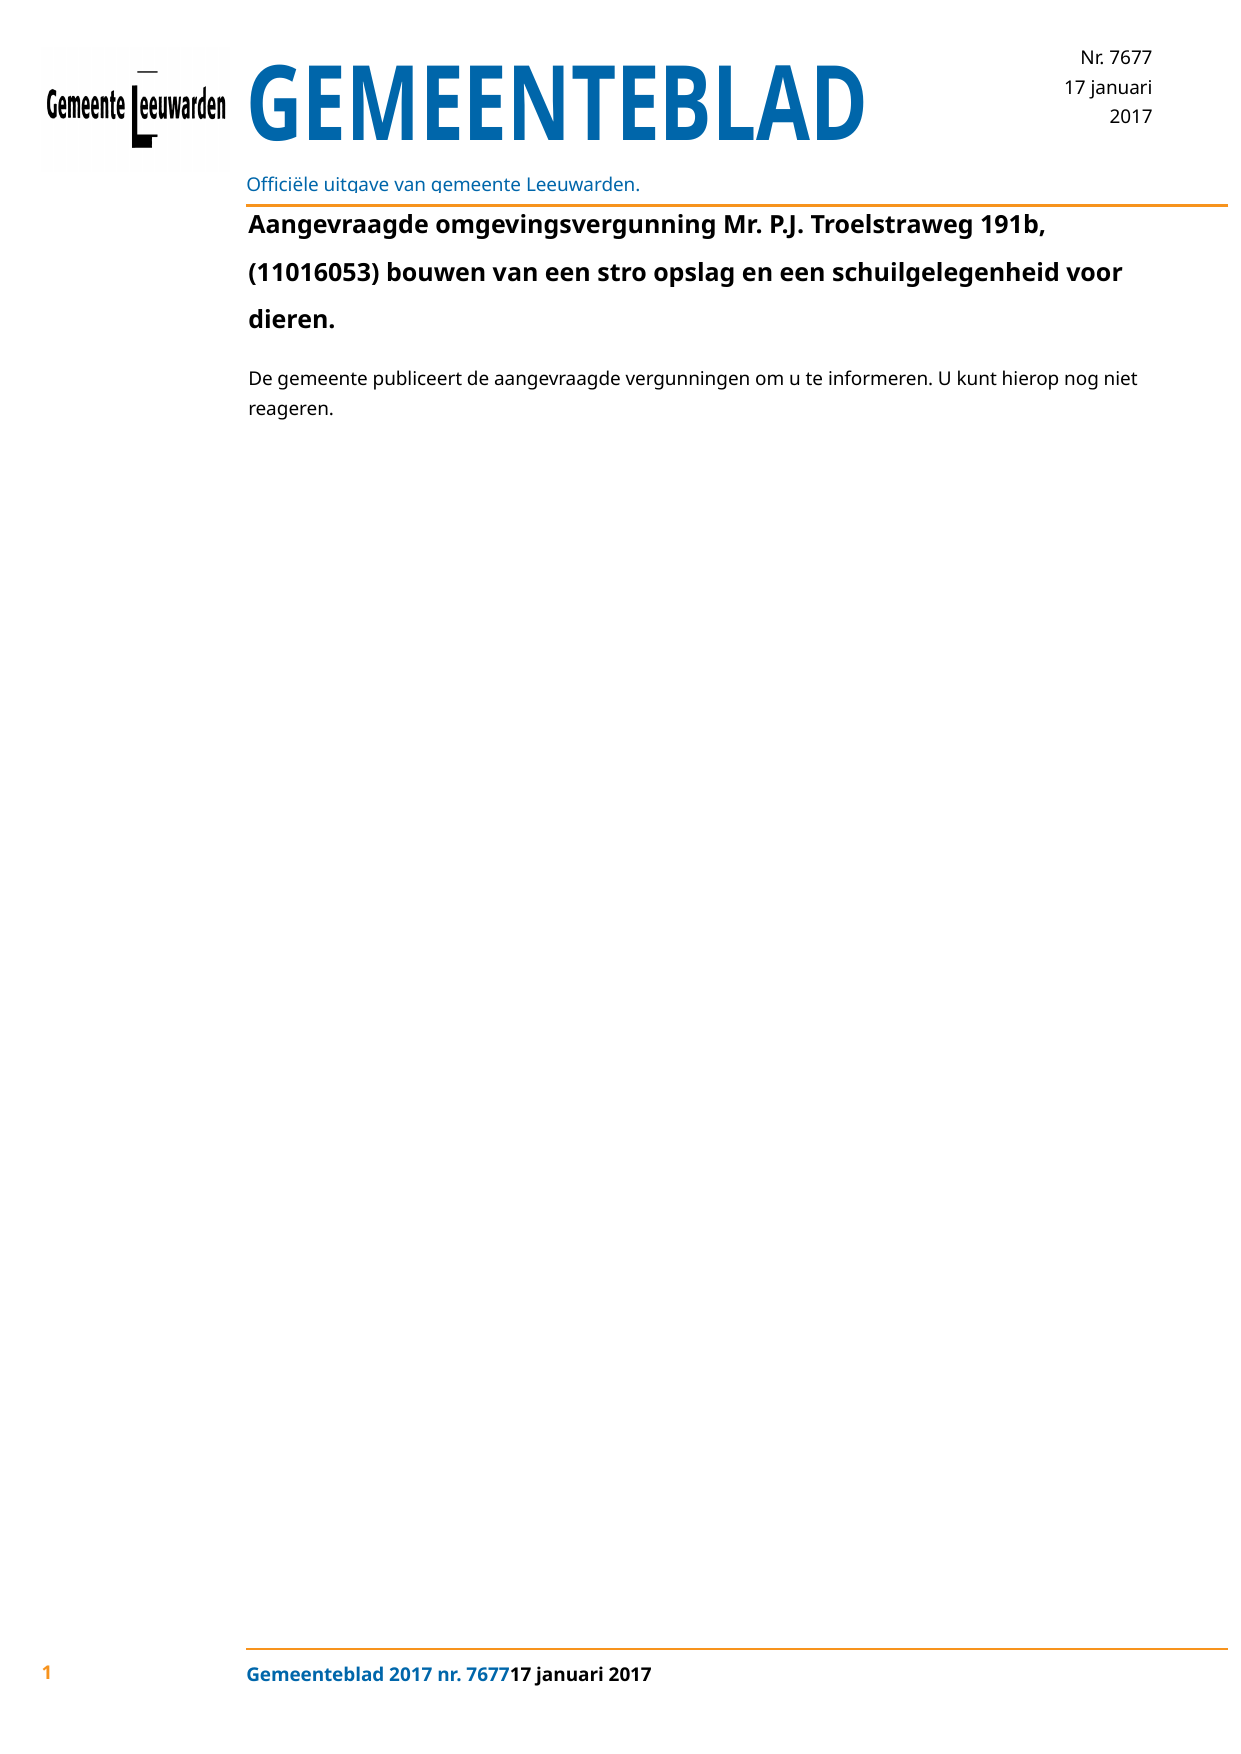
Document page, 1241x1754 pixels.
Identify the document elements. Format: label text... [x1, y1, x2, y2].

text De gemeente publiceert de aangevraagde vergunningen om u te informeren. U kunt hierop nog niet reageren. [248, 366, 1152, 421]
text Aangevraagde omgevingsvergunning Mr. P.J. Troelstraweg 191b, (11016053) bouwen van een stro opslag en een schuilgelegenheid voor dieren. [248, 207, 1152, 336]
picture [41, 47, 231, 172]
